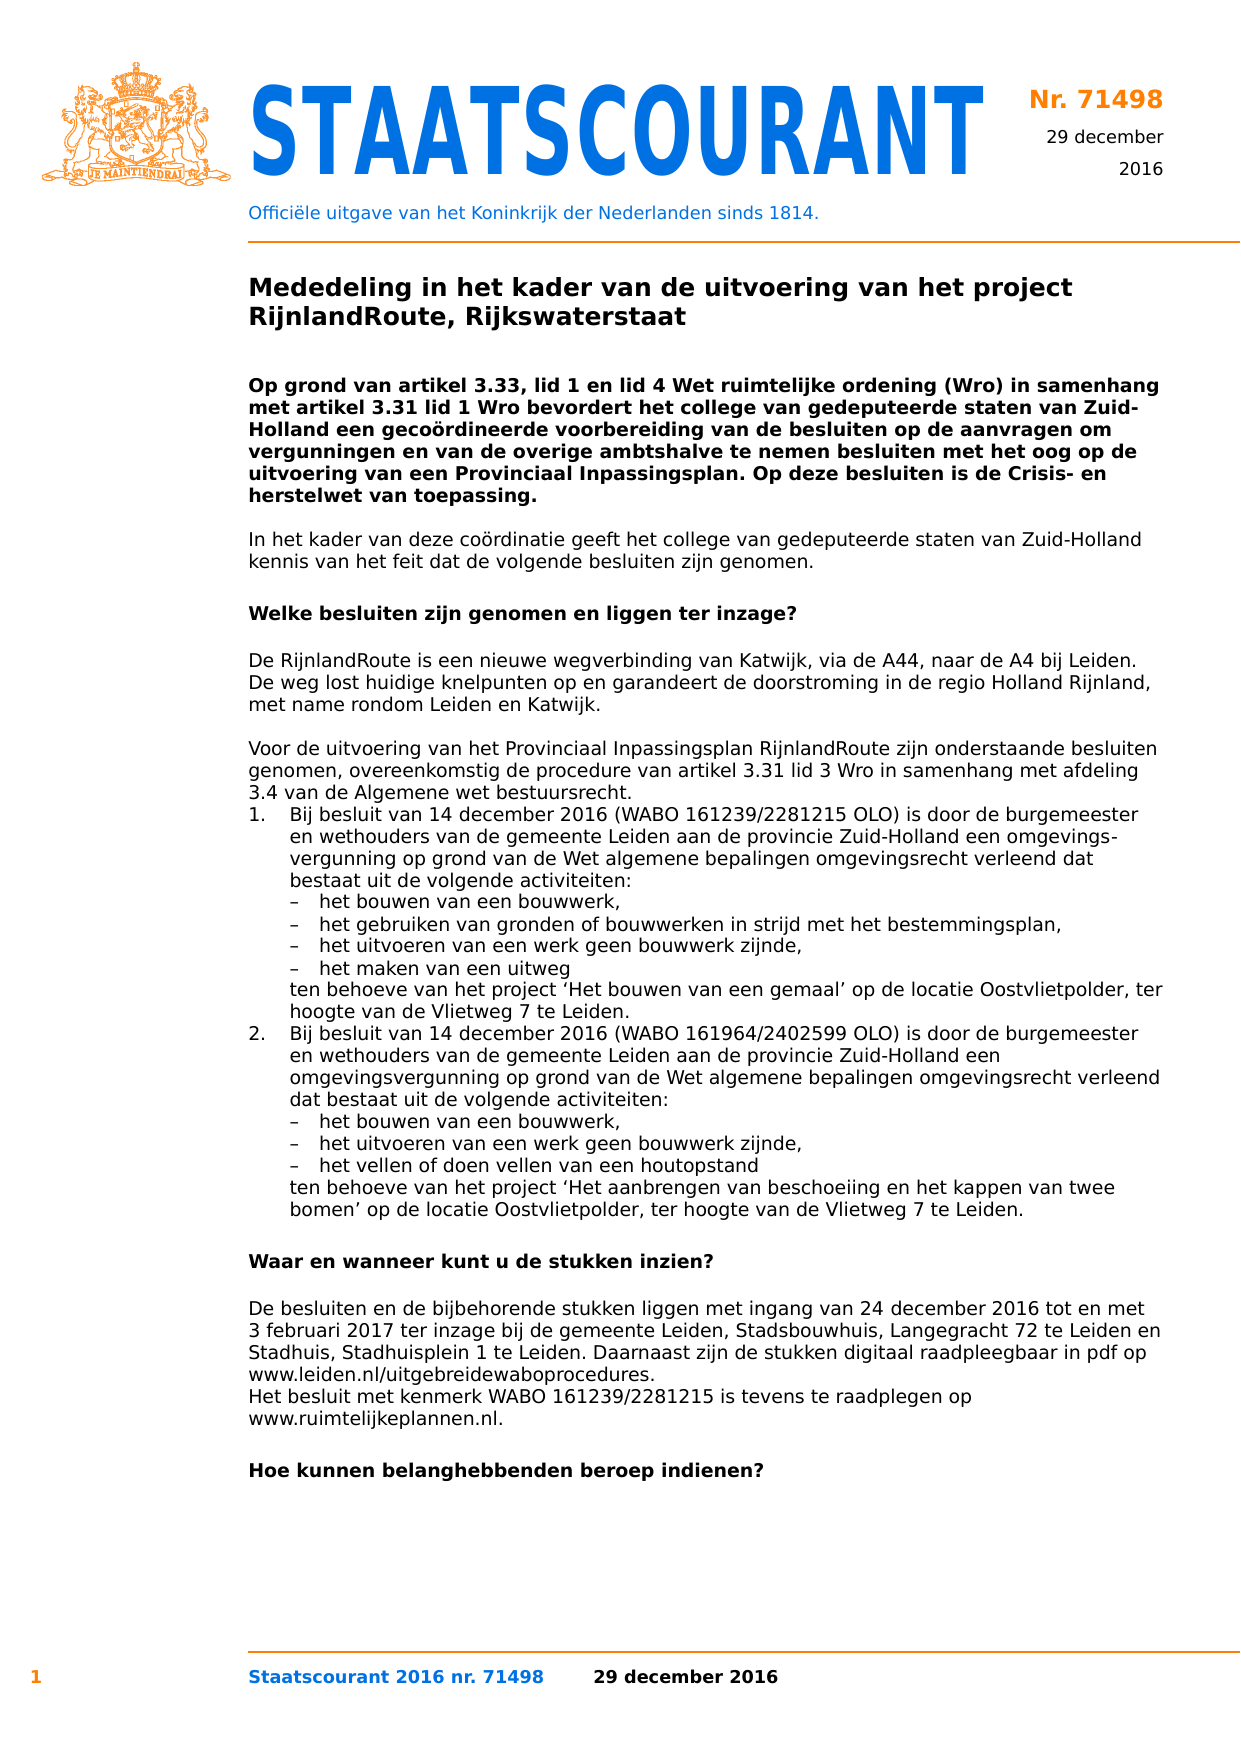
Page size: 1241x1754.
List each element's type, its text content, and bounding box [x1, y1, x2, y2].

table_header STAATSCOURANT [248, 62, 998, 203]
text – het uitvoeren van een werk geen bouwwerk zijnde, [289, 935, 1163, 957]
subtitle Welke besluiten zijn genomen en liggen ter inzage? [248, 603, 1163, 625]
text De besluiten en de bijbehorende stukken liggen met ingang van 24 december 2016 tot en met 3 februari 2017 ter inzage bij de gemeente Leiden, Stadsbouwhuis, Langegracht 72 te Leiden en Stadhuis, Stadhuisplein 1 te Leiden. Daarnaast zijn de stukken digitaal raadpleegbaar in pdf op www.leiden.nl/uitgebreidewaboprocedures. [248, 1298, 1163, 1386]
text ten behoeve van het project ‘Het bouwen van een gemaal’ op de locatie Oostvlietpolder, ter hoogte van de Vlietweg 7 te Leiden. [289, 979, 1163, 1023]
text Voor de uitvoering van het Provinciaal Inpassingsplan RijnlandRoute zijn onderstaande besluiten genomen, overeenkomstig de procedure van artikel 3.31 lid 3 Wro in samenhang met afdeling 3.4 van de Algemene wet bestuursrecht. [248, 738, 1163, 803]
table_cell Officiële uitgave van het Koninkrijk der Nederlanden sinds 1814. [248, 203, 1240, 241]
table_header Nr. 71498 [998, 62, 1240, 121]
table_cell 2016 [998, 153, 1240, 203]
text Op grond van artikel 3.33, lid 1 en lid 4 Wet ruimtelijke ordening (Wro) in samenhang met artikel 3.31 lid 1 Wro bevordert het college van gedeputeerde staten van Zuid-Holland een gecoördineerde voorbereiding van de besluiten op de aanvragen om vergunningen en van de overige ambtshalve te nemen besluiten met het oog op de uitvoering van een Provinciaal Inpassingsplan. Op deze besluiten is de Crisis- en herstelwet van toepassing. [248, 375, 1163, 507]
picture [41, 62, 231, 186]
text – het maken van een uitweg [289, 957, 1163, 979]
text De RijnlandRoute is een nieuwe wegverbinding van Katwijk, via de A44, naar de A4 bij Leiden. De weg lost huidige knelpunten op en garandeert de doorstroming in de regio Holland Rijnland, met name rondom Leiden en Katwijk. [248, 650, 1163, 716]
text – het bouwen van een bouwwerk, [289, 1111, 1163, 1133]
subtitle Mededeling in het kader van de uitvoering van het project RijnlandRoute, Rijkswaterstaat [248, 273, 1163, 331]
text – het bouwen van een bouwwerk, [289, 891, 1163, 913]
text 2. Bij besluit van 14 december 2016 (WABO 161964/2402599 OLO) is door de burgemeester en wethouders van de gemeente Leiden aan de provincie Zuid-Holland een omgevingsvergunning op grond van de Wet algemene bepalingen omgevingsrecht verleend dat bestaat uit de volgende activiteiten: [248, 1023, 1163, 1111]
text Het besluit met kenmerk WABO 161239/2281215 is tevens te raadplegen op www.ruimtelijkeplannen.nl. [248, 1386, 1163, 1430]
text 1. Bij besluit van 14 december 2016 (WABO 161239/2281215 OLO) is door de burgemeester en wethouders van de gemeente Leiden aan de provincie Zuid-Holland een omgevings­vergunning op grond van de Wet algemene bepalingen omgevingsrecht verleend dat bestaat uit de volgende activiteiten: [248, 803, 1163, 891]
table_cell 29 december [998, 121, 1240, 153]
subtitle Waar en wanneer kunt u de stukken inzien? [248, 1251, 1163, 1273]
text – het uitvoeren van een werk geen bouwwerk zijnde, [289, 1133, 1163, 1155]
text – het vellen of doen vellen van een houtopstand [289, 1155, 1163, 1177]
table_header [25, 62, 248, 241]
text – het gebruiken van gronden of bouwwerken in strijd met het bestemmingsplan, [289, 913, 1163, 935]
text In het kader van deze coördinatie geeft het college van gedeputeerde staten van Zuid-Holland kennis van het feit dat de volgende besluiten zijn genomen. [248, 529, 1163, 573]
text ten behoeve van het project ‘Het aanbrengen van beschoeiing en het kappen van twee bomen’ op de locatie Oostvlietpolder, ter hoogte van de Vlietweg 7 te Leiden. [289, 1177, 1163, 1221]
subtitle Hoe kunnen belanghebbenden beroep indienen? [248, 1460, 1163, 1482]
